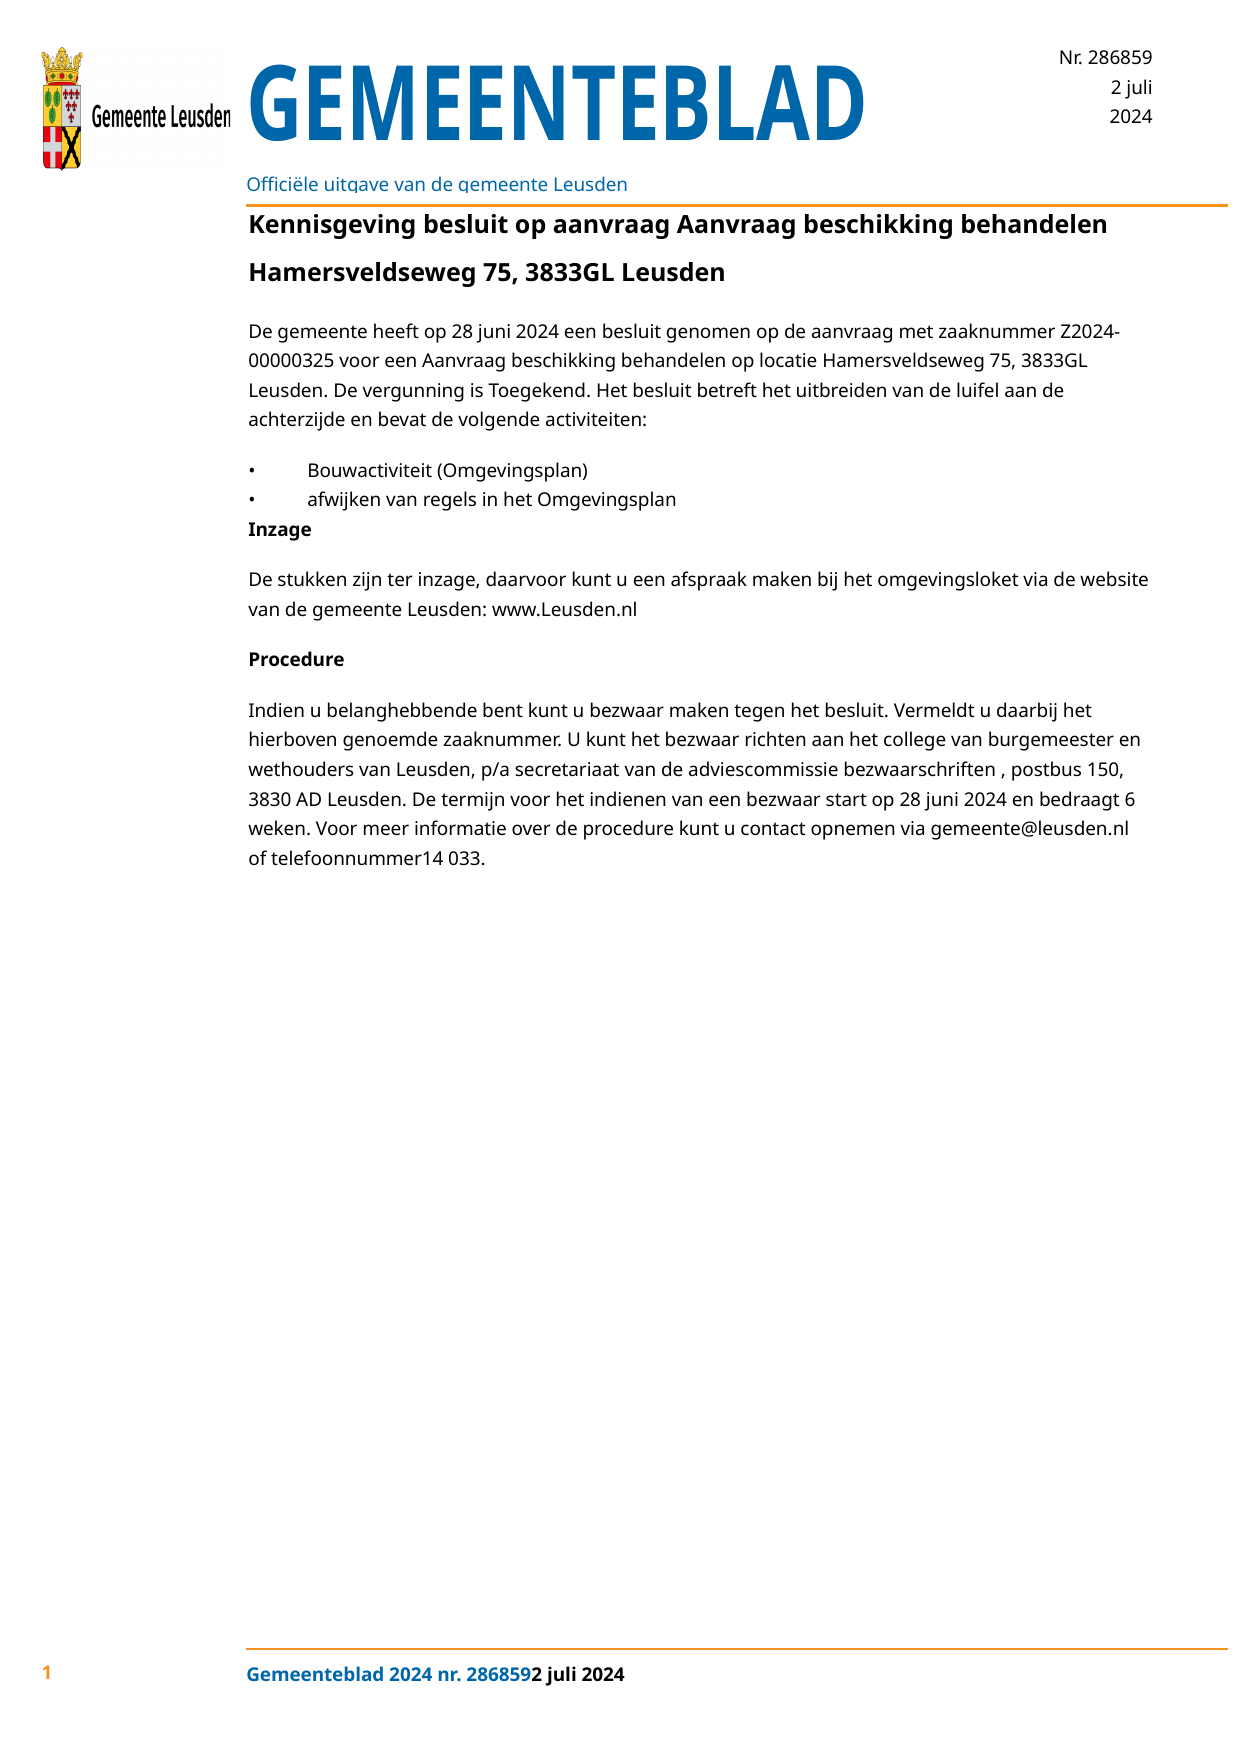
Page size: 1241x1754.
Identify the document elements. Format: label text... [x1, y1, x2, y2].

list afwijken van regels in het Omgevingsplan [248, 487, 1152, 512]
text Inzage [248, 516, 1152, 542]
text De gemeente heeft op 28 juni 2024 een besluit genomen op de aanvraag met zaaknummer Z2024-00000325 voor een Aanvraag beschikking behandelen op locatie Hamersveldseweg 75, 3833GL Leusden. De vergunning is Toegekend. Het besluit betreft het uitbreiden van de luifel aan de achterzijde en bevat de volgende activiteiten: [248, 318, 1152, 432]
text Procedure [248, 647, 1152, 672]
picture [41, 47, 231, 172]
text Indien u belanghebbende bent kunt u bezwaar maken tegen het besluit. Vermeldt u daarbij het hierboven genoemde zaaknummer. U kunt het bezwaar richten aan het college van burgemeester en wethouders van Leusden, p/a secretariaat van de adviescommissie bezwaarschriften , postbus 150, 3830 AD Leusden. De termijn voor het indienen van een bezwaar start op 28 juni 2024 en bedraagt 6 weken. Voor meer informatie over de procedure kunt u contact opnemen via gemeente@leusden.nl of telefoonnummer14 033. [248, 697, 1152, 871]
text Kennisgeving besluit op aanvraag Aanvraag beschikking behandelen Hamersveldseweg 75, 3833GL Leusden [248, 207, 1152, 288]
text De stukken zijn ter inzage, daarvoor kunt u een afspraak maken bij het omgevingsloket via de website van de gemeente Leusden: www.Leusden.nl [248, 567, 1152, 622]
list Bouwactiviteit (Omgevingsplan) [248, 457, 1152, 483]
